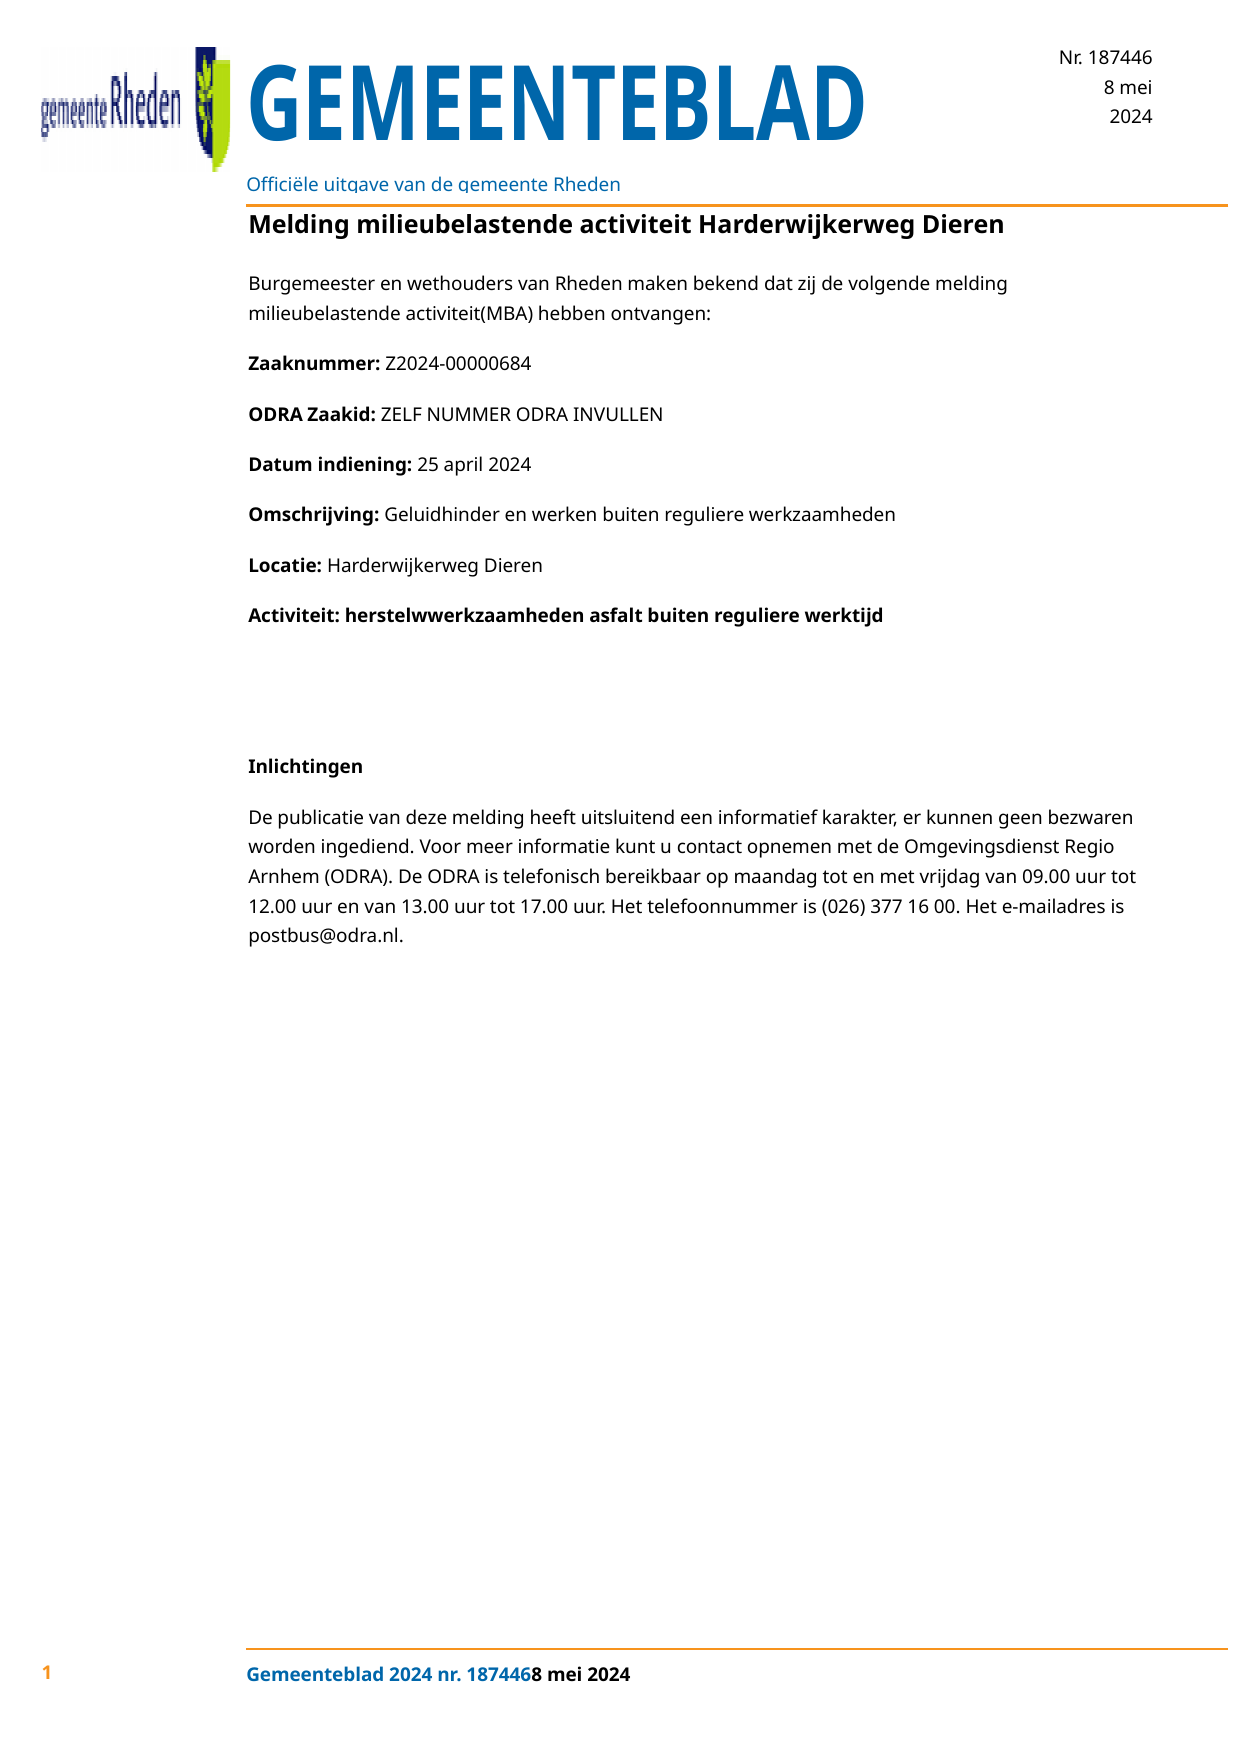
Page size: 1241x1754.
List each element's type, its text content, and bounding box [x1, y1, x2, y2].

text Omschrijving: Geluidhinder en werken buiten reguliere werkzaamheden [248, 502, 1152, 527]
text Locatie: Harderwijkerweg Dieren [248, 552, 1152, 578]
text Inlichtingen [248, 754, 1152, 779]
text Datum indiening: 25 april 2024 [248, 451, 1152, 477]
text Burgemeester en wethouders van Rheden maken bekend dat zij de volgende melding milieubelastende activiteit(MBA) hebben ontvangen: [248, 270, 1152, 326]
text Melding milieubelastende activiteit Harderwijkerweg Dieren [248, 207, 1152, 241]
text Activiteit: herstelwwerkzaamheden asfalt buiten reguliere werktijd [248, 602, 1152, 628]
picture [41, 47, 231, 172]
text ODRA Zaakid: ZELF NUMMER ODRA INVULLEN [248, 401, 1152, 426]
text De publicatie van deze melding heeft uitsluitend een informatief karakter, er kunnen geen bezwaren worden ingediend. Voor meer informatie kunt u contact opnemen met de Omgevingsdienst Regio Arnhem (ODRA). De ODRA is telefonisch bereikbaar op maandag tot en met vrijdag van 09.00 uur tot 12.00 uur en van 13.00 uur tot 17.00 uur. Het telefoonnummer is (026) 377 16 00. Het e-mailadres is postbus@odra.nl. [248, 804, 1152, 948]
text Zaaknummer: Z2024-00000684 [248, 350, 1152, 376]
